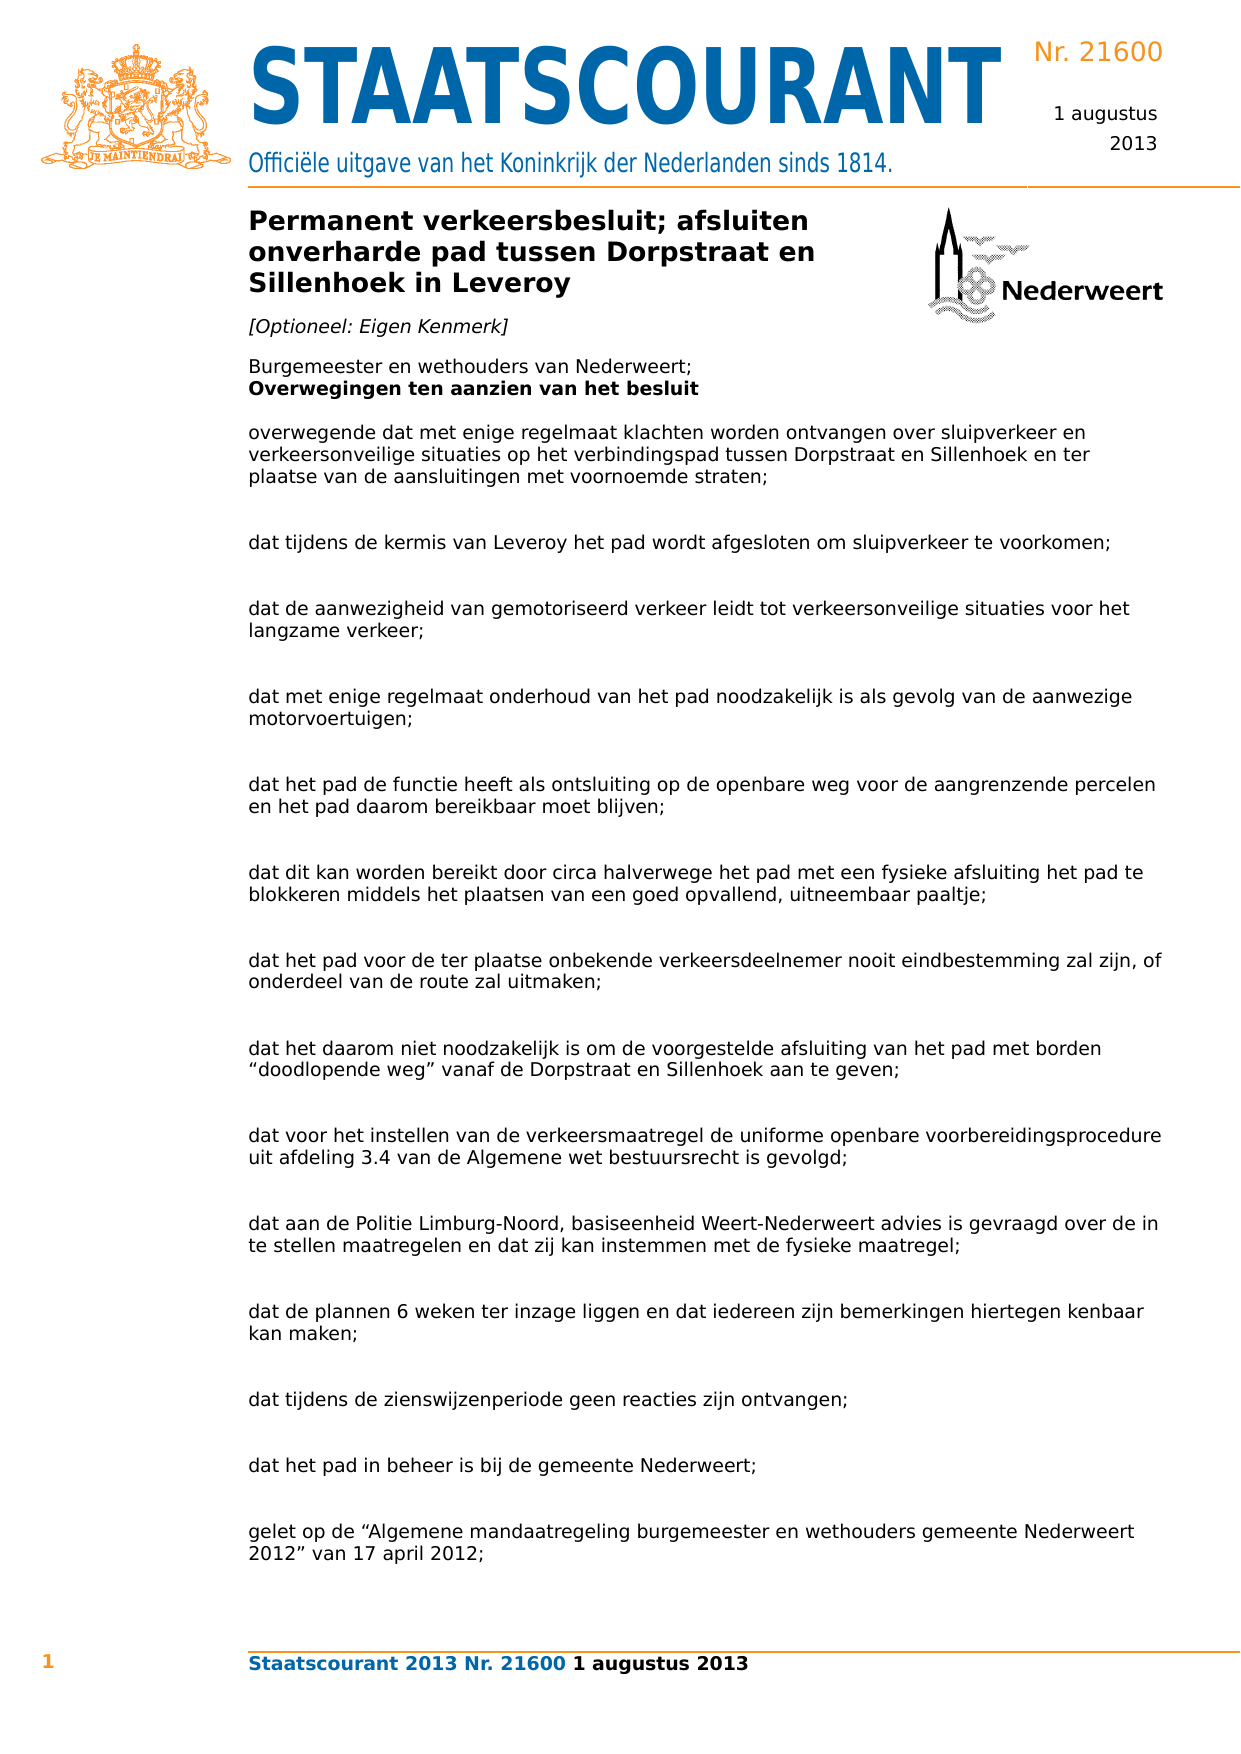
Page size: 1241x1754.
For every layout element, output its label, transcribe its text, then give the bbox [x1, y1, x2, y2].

text dat het pad de functie heeft als ontsluiting op de openbare weg voor de aangrenzende percelen en het pad daarom bereikbaar moet blijven; [248, 774, 1163, 818]
text Burgemeester en wethouders van Nederweert; [248, 356, 1163, 378]
text gelet op de “Algemene mandaatregeling burgemeester en wethouders gemeente Nederweert 2012” van 17 april 2012; [248, 1521, 1163, 1565]
picture [41, 44, 231, 169]
text dat de aanwezigheid van gemotoriseerd verkeer leidt tot verkeersonveilige situaties voor het langzame verkeer; [248, 598, 1163, 642]
subtitle Overwegingen ten aanzien van het besluit [248, 378, 1163, 400]
subtitle Permanent verkeersbesluit; afsluiten onverharde pad tussen Dorpstraat en Sillenhoek in Leveroy [248, 206, 927, 299]
text dat dit kan worden bereikt door circa halverwege het pad met een fysieke afsluiting het pad te blokkeren middels het plaatsen van een goed opvallend, uitneembaar paaltje; [248, 862, 1163, 906]
text dat met enige regelmaat onderhoud van het pad noodzakelijk is als gevolg van de aanwezige motorvoertuigen; [248, 686, 1163, 730]
text [Optioneel: Eigen Kenmerk] [248, 316, 1163, 338]
text dat het pad in beheer is bij de gemeente Nederweert; [248, 1455, 1163, 1477]
text overwegende dat met enige regelmaat klachten worden ontvangen over sluipverkeer en verkeersonveilige situaties op het verbindingspad tussen Dorpstraat en Sillenhoek en ter plaatse van de aansluitingen met voornoemde straten; [248, 422, 1163, 488]
text dat het pad voor de ter plaatse onbekende verkeersdeelnemer nooit eindbestemming zal zijn, of onderdeel van de route zal uitmaken; [248, 949, 1163, 993]
text dat tijdens de zienswijzenperiode geen reacties zijn ontvangen; [248, 1389, 1163, 1411]
text dat de plannen 6 weken ter inzage liggen en dat iedereen zijn bemerkingen hiertegen kenbaar kan maken; [248, 1301, 1163, 1345]
text dat tijdens de kermis van Leveroy het pad wordt afgesloten om sluipverkeer te voorkomen; [248, 532, 1163, 554]
picture [927, 205, 1164, 324]
text dat voor het instellen van de verkeersmaatregel de uniforme openbare voorbereidingsprocedure uit afdeling 3.4 van de Algemene wet bestuursrecht is gevolgd; [248, 1125, 1163, 1169]
text dat aan de Politie Limburg-Noord, basiseenheid Weert-Nederweert advies is gevraagd over de in te stellen maatregelen en dat zij kan instemmen met de fysieke maatregel; [248, 1213, 1163, 1257]
text dat het daarom niet noodzakelijk is om de voorgestelde afsluiting van het pad met borden “doodlopende weg” vanaf de Dorpstraat en Sillenhoek aan te geven; [248, 1037, 1163, 1081]
